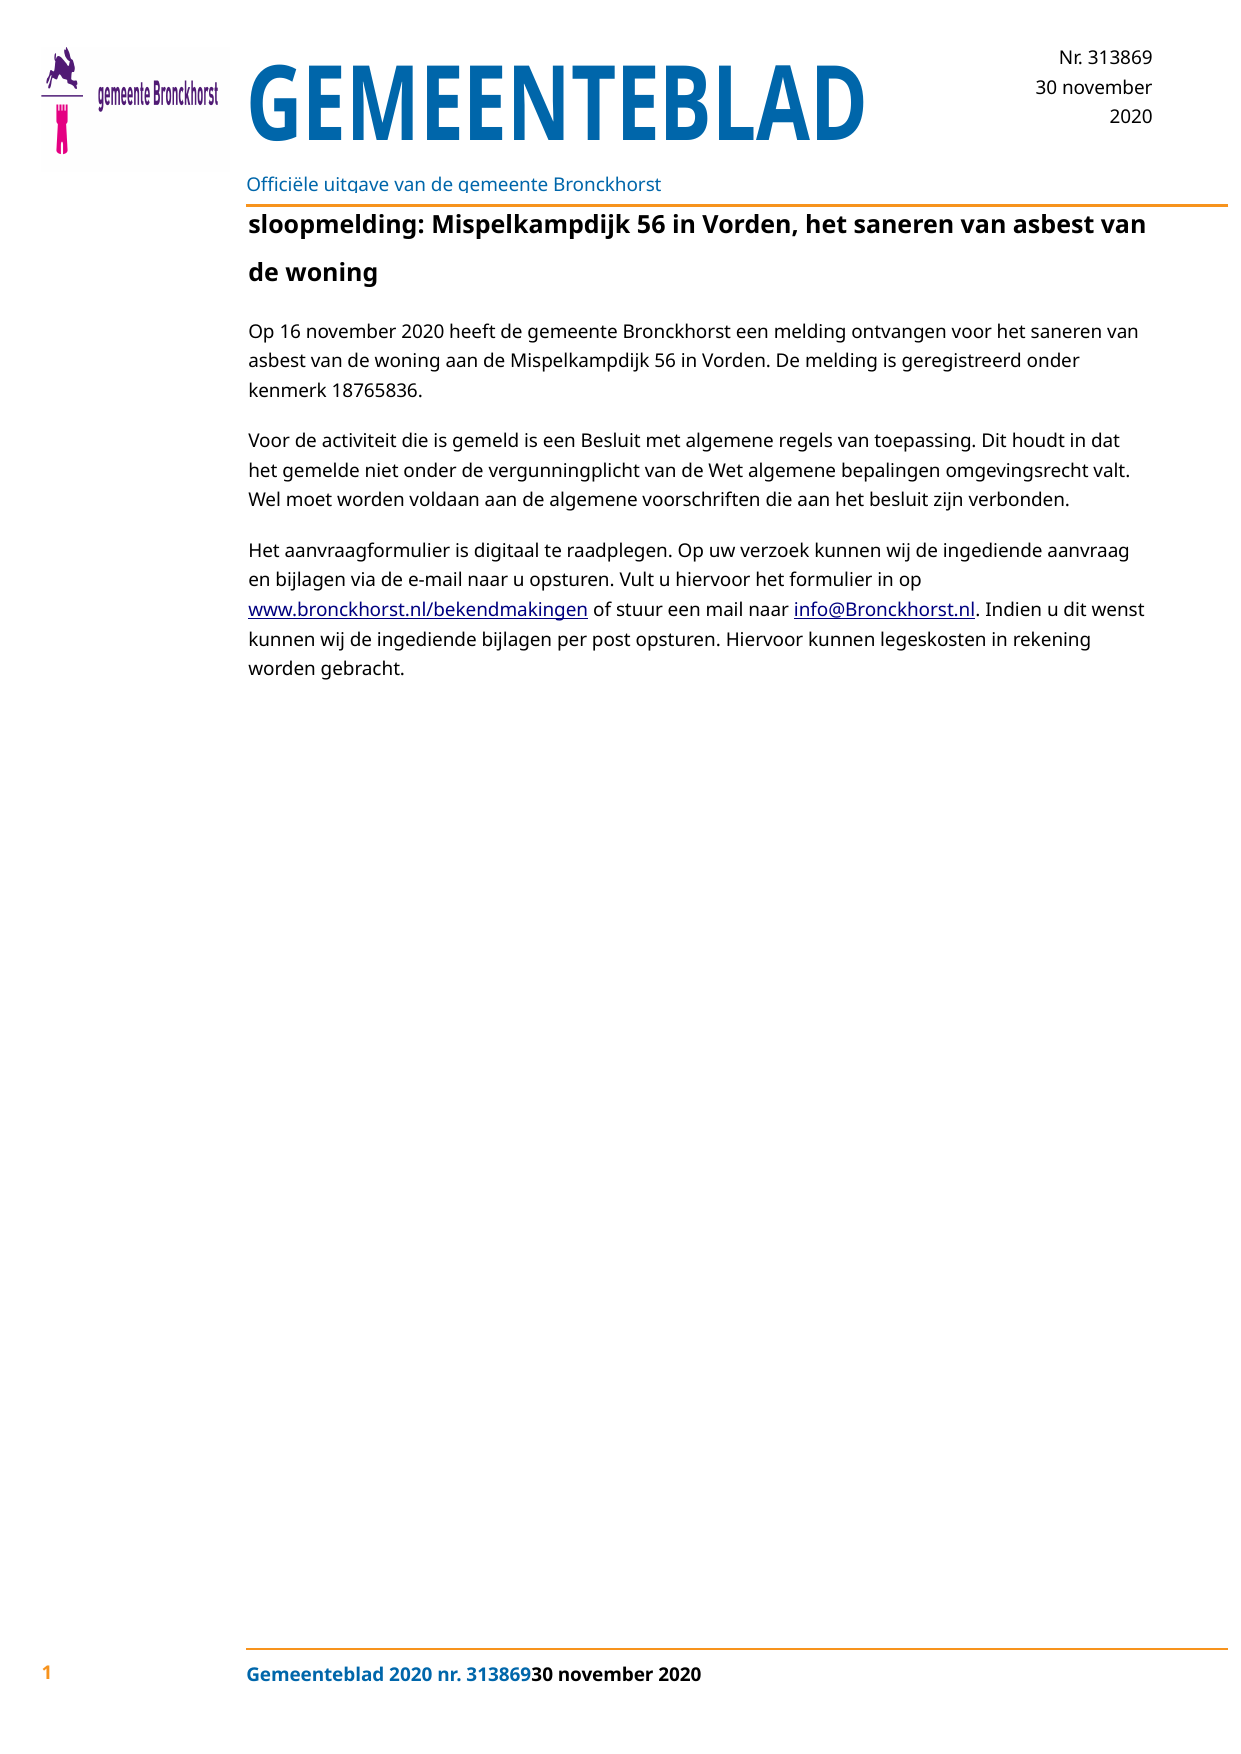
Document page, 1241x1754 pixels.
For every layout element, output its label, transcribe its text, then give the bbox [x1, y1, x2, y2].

picture [41, 47, 231, 172]
text sloopmelding: Mispelkampdijk 56 in Vorden, het saneren van asbest van de woning [248, 207, 1152, 288]
text Voor de activiteit die is gemeld is een Besluit met algemene regels van toepassing. Dit houdt in dat het gemelde niet onder de vergunningplicht van de Wet algemene bepalingen omgevingsrecht valt. Wel moet worden voldaan aan de algemene voorschriften die aan het besluit zijn verbonden. [248, 427, 1152, 512]
text Het aanvraagformulier is digitaal te raadplegen. Op uw verzoek kunnen wij de ingediende aanvraag en bijlagen via de e-mail naar u opsturen. Vult u hiervoor het formulier in op www.bronckhorst.nl/bekendmakingen of stuur een mail naar info@Bronckhorst.nl. Indien u dit wenst kunnen wij de ingediende bijlagen per post opsturen. Hiervoor kunnen legeskosten in rekening worden gebracht. [248, 537, 1152, 681]
text Op 16 november 2020 heeft de gemeente Bronckhorst een melding ontvangen voor het saneren van asbest van de woning aan de Mispelkampdijk 56 in Vorden. De melding is geregistreerd onder kenmerk 18765836. [248, 318, 1152, 403]
